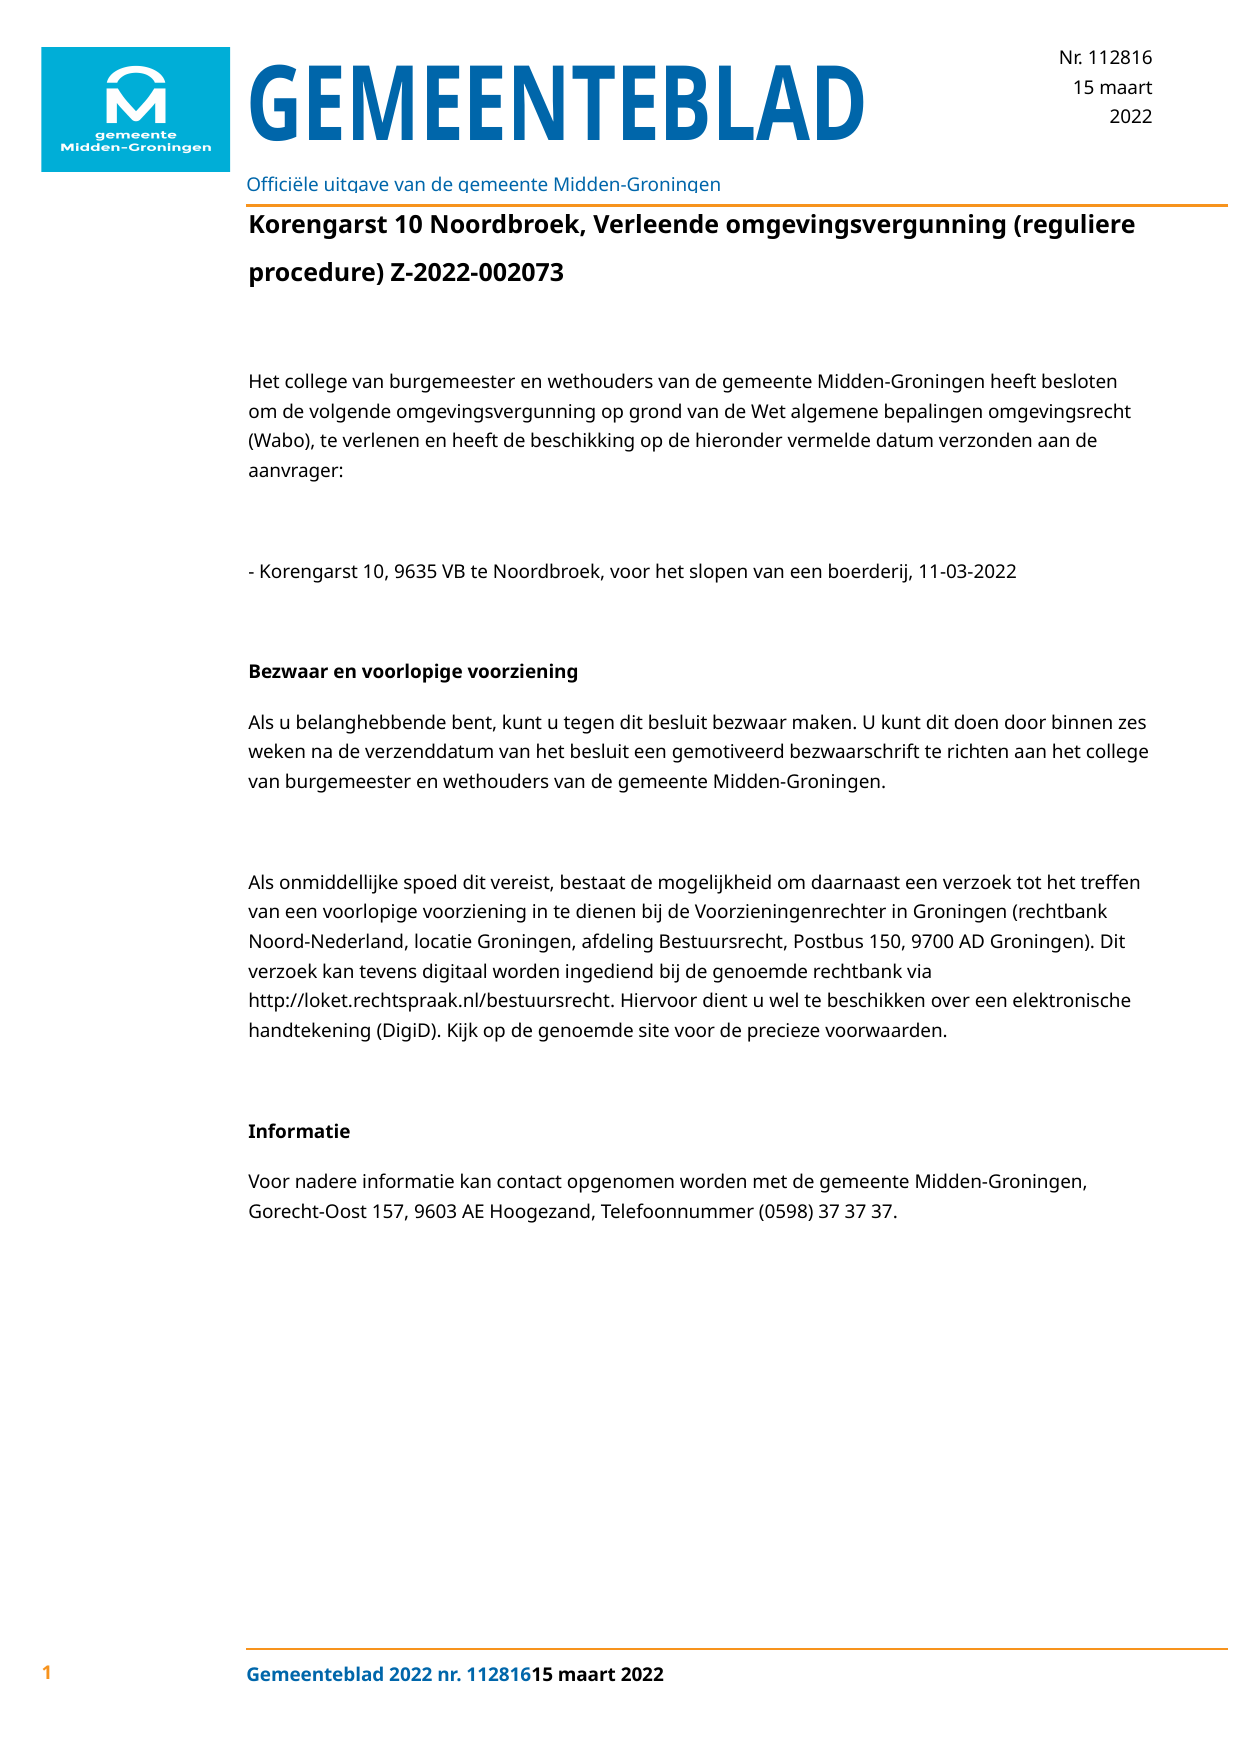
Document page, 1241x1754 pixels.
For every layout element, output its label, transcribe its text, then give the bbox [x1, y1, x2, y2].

picture [108, 66, 164, 82]
text Als onmiddellijke spoed dit vereist, bestaat de mogelijkheid om daarnaast een verzoek tot het treffen van een voorlopige voorziening in te dienen bij de Voorzieningenrechter in Groningen (rechtbank Noord-Nederland, locatie Groningen, afdeling Bestuursrecht, Postbus 150, 9700 AD Groningen). Dit verzoek kan tevens digitaal worden ingediend bij de genoemde rechtbank via http://loket.rechtspraak.nl/bestuursrecht. Hiervoor dient u wel te beschikken over een elektronische handtekening (DigiD). Kijk op de genoemde site voor de precieze voorwaarden. [248, 869, 1152, 1043]
picture [107, 89, 165, 122]
text Als u belanghebbende bent, kunt u tegen dit besluit bezwaar maken. U kunt dit doen door binnen zes weken na de verzenddatum van het besluit een gemotiveerd bezwaarschrift te richten aan het college van burgemeester en wethouders van de gemeente Midden-Groningen. [248, 709, 1152, 794]
text Korengarst 10 Noordbroek, Verleende omgevingsvergunning (reguliere procedure) Z-2022-002073 [248, 207, 1152, 288]
picture [184, 146, 190, 153]
text Voor nadere informatie kan contact opgenomen worden met de gemeente Midden-Groningen, Gorecht-Oost 157, 9603 AE Hoogezand, Telefoonnummer (0598) 37 37 37. [248, 1168, 1152, 1224]
text Bezwaar en voorlopige voorziening [248, 659, 1152, 684]
text - Korengarst 10, 9635 VB te Noordbroek, voor het slopen van een boerderij, 11-03-2022 [248, 558, 1152, 584]
text Informatie [248, 1118, 1152, 1144]
text Het college van burgemeester en wethouders van de gemeente Midden-Groningen heeft besloten om de volgende omgevingsvergunning op grond van de Wet algemene bepalingen omgevingsrecht (Wabo), te verlenen en heeft de beschikking op de hieronder vermelde datum verzonden aan de aanvrager: [248, 368, 1152, 483]
